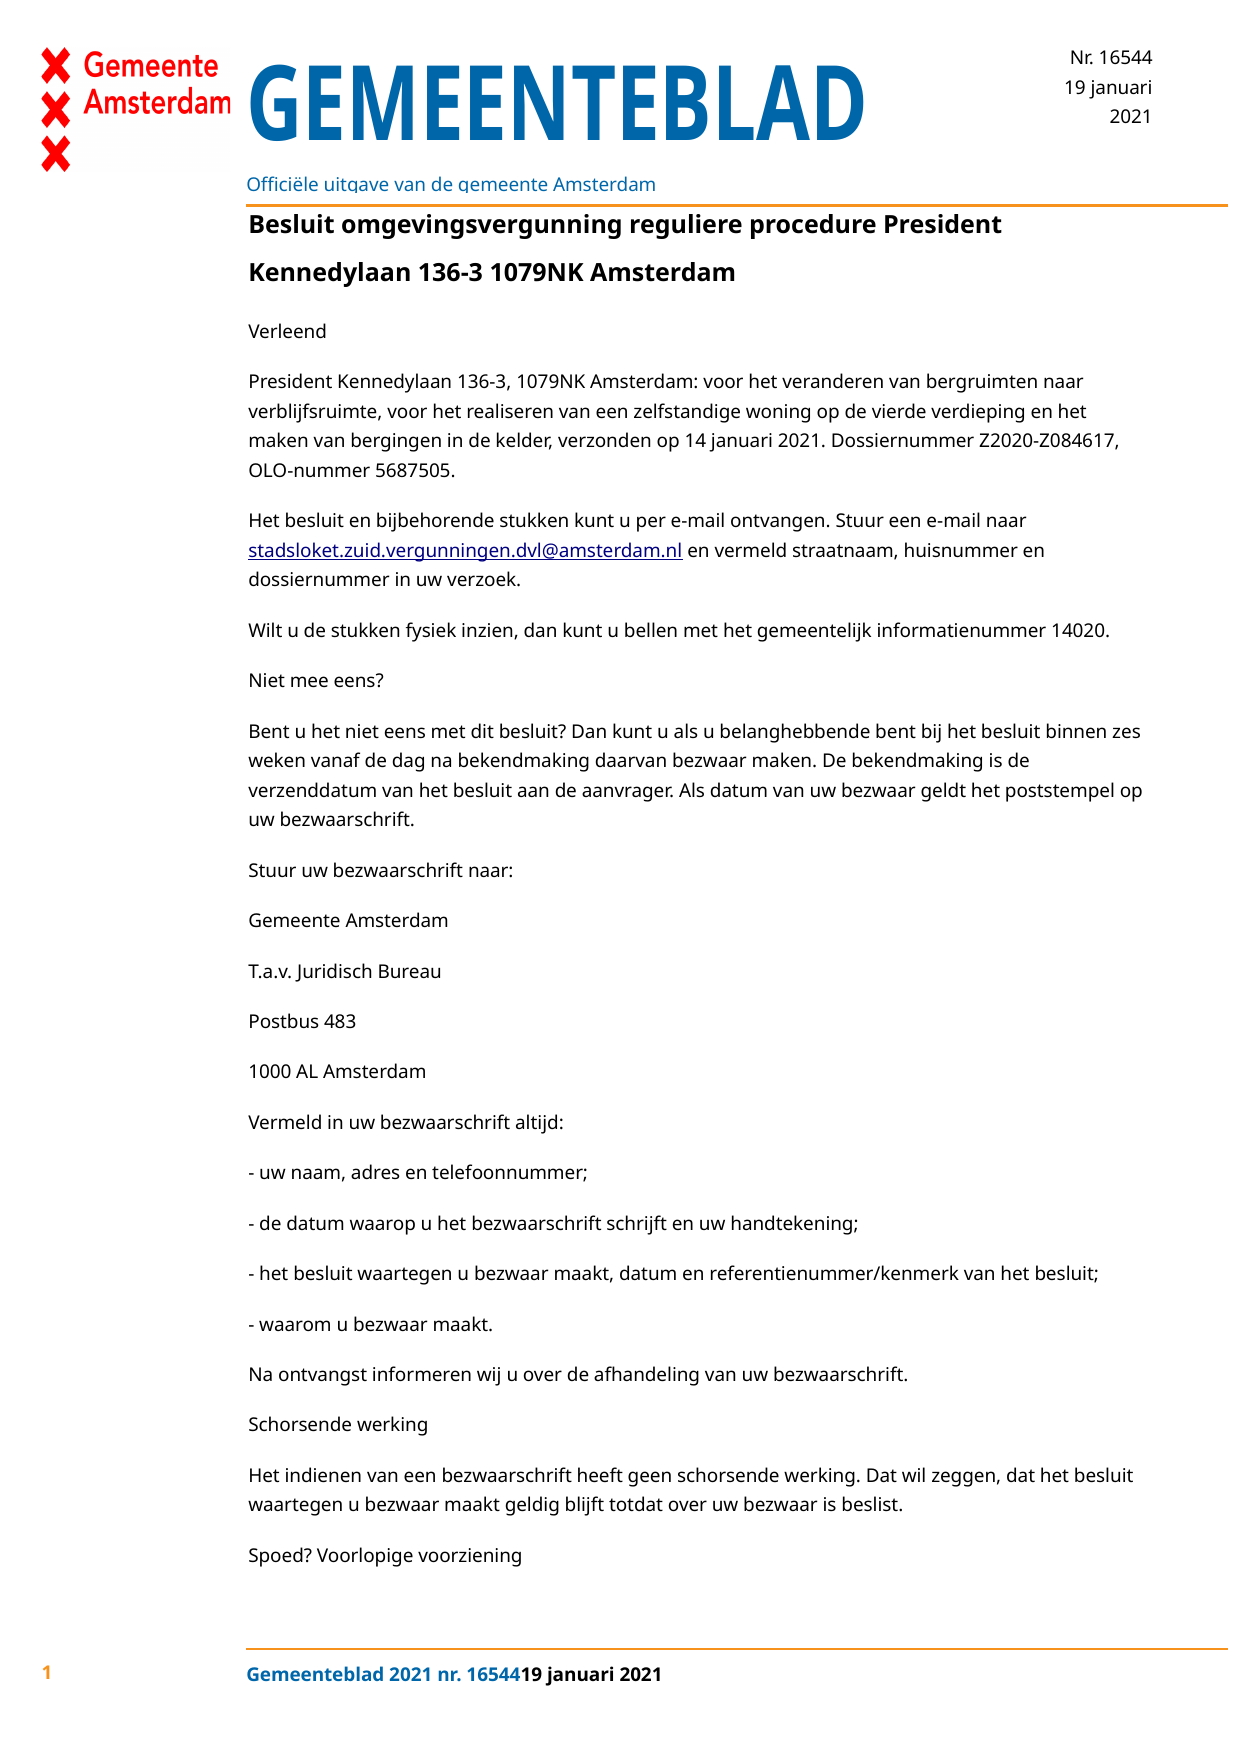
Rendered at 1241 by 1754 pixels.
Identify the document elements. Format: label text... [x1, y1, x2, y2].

text Na ontvangst informeren wij u over de afhandeling van uw bezwaarschrift. [248, 1361, 1152, 1387]
text - uw naam, adres en telefoonnummer; [248, 1159, 1152, 1185]
text Verleend [248, 318, 1152, 344]
text - de datum waarop u het bezwaarschrift schrijft en uw handtekening; [248, 1210, 1152, 1236]
text Schorsende werking [248, 1412, 1152, 1437]
text Wilt u de stukken fysiek inzien, dan kunt u bellen met het gemeentelijk informatienummer 14020. [248, 617, 1152, 643]
text T.a.v. Juridisch Bureau [248, 958, 1152, 984]
text Bent u het niet eens met dit besluit? Dan kunt u als u belanghebbende bent bij het besluit binnen zes weken vanaf de dag na bekendmaking daarvan bezwaar maken. De bekendmaking is de verzenddatum van het besluit aan de aanvrager. Als datum van uw bezwaar geldt het poststempel op uw bezwaarschrift. [248, 718, 1152, 832]
picture [41, 47, 231, 172]
text Gemeente Amsterdam [248, 907, 1152, 933]
text 1000 AL Amsterdam [248, 1059, 1152, 1084]
text - waarom u bezwaar maakt. [248, 1311, 1152, 1337]
text President Kennedylaan 136-3, 1079NK Amsterdam: voor het veranderen van bergruimten naar verblijfsruimte, voor het realiseren van een zelfstandige woning op de vierde verdieping en het maken van bergingen in de kelder, verzonden op 14 januari 2021. Dossiernummer Z2020-Z084617, OLO-nummer 5687505. [248, 368, 1152, 483]
text - het besluit waartegen u bezwaar maakt, datum en referentienummer/kenmerk van het besluit; [248, 1260, 1152, 1286]
text Het indienen van een bezwaarschrift heeft geen schorsende werking. Dat wil zeggen, dat het besluit waartegen u bezwaar maakt geldig blijft totdat over uw bezwaar is beslist. [248, 1462, 1152, 1517]
text Niet mee eens? [248, 667, 1152, 693]
text Spoed? Voorlopige voorziening [248, 1542, 1152, 1568]
text Stuur uw bezwaarschrift naar: [248, 857, 1152, 883]
text Postbus 483 [248, 1008, 1152, 1034]
text Vermeld in uw bezwaarschrift altijd: [248, 1109, 1152, 1135]
text Besluit omgevingsvergunning reguliere procedure President Kennedylaan 136-3 1079NK Amsterdam [248, 207, 1152, 288]
text Het besluit en bijbehorende stukken kunt u per e-mail ontvangen. Stuur een e-mail naar stadsloket.zuid.vergunningen.dvl@amsterdam.nl en vermeld straatnaam, huisnummer en dossiernummer in uw verzoek. [248, 507, 1152, 592]
